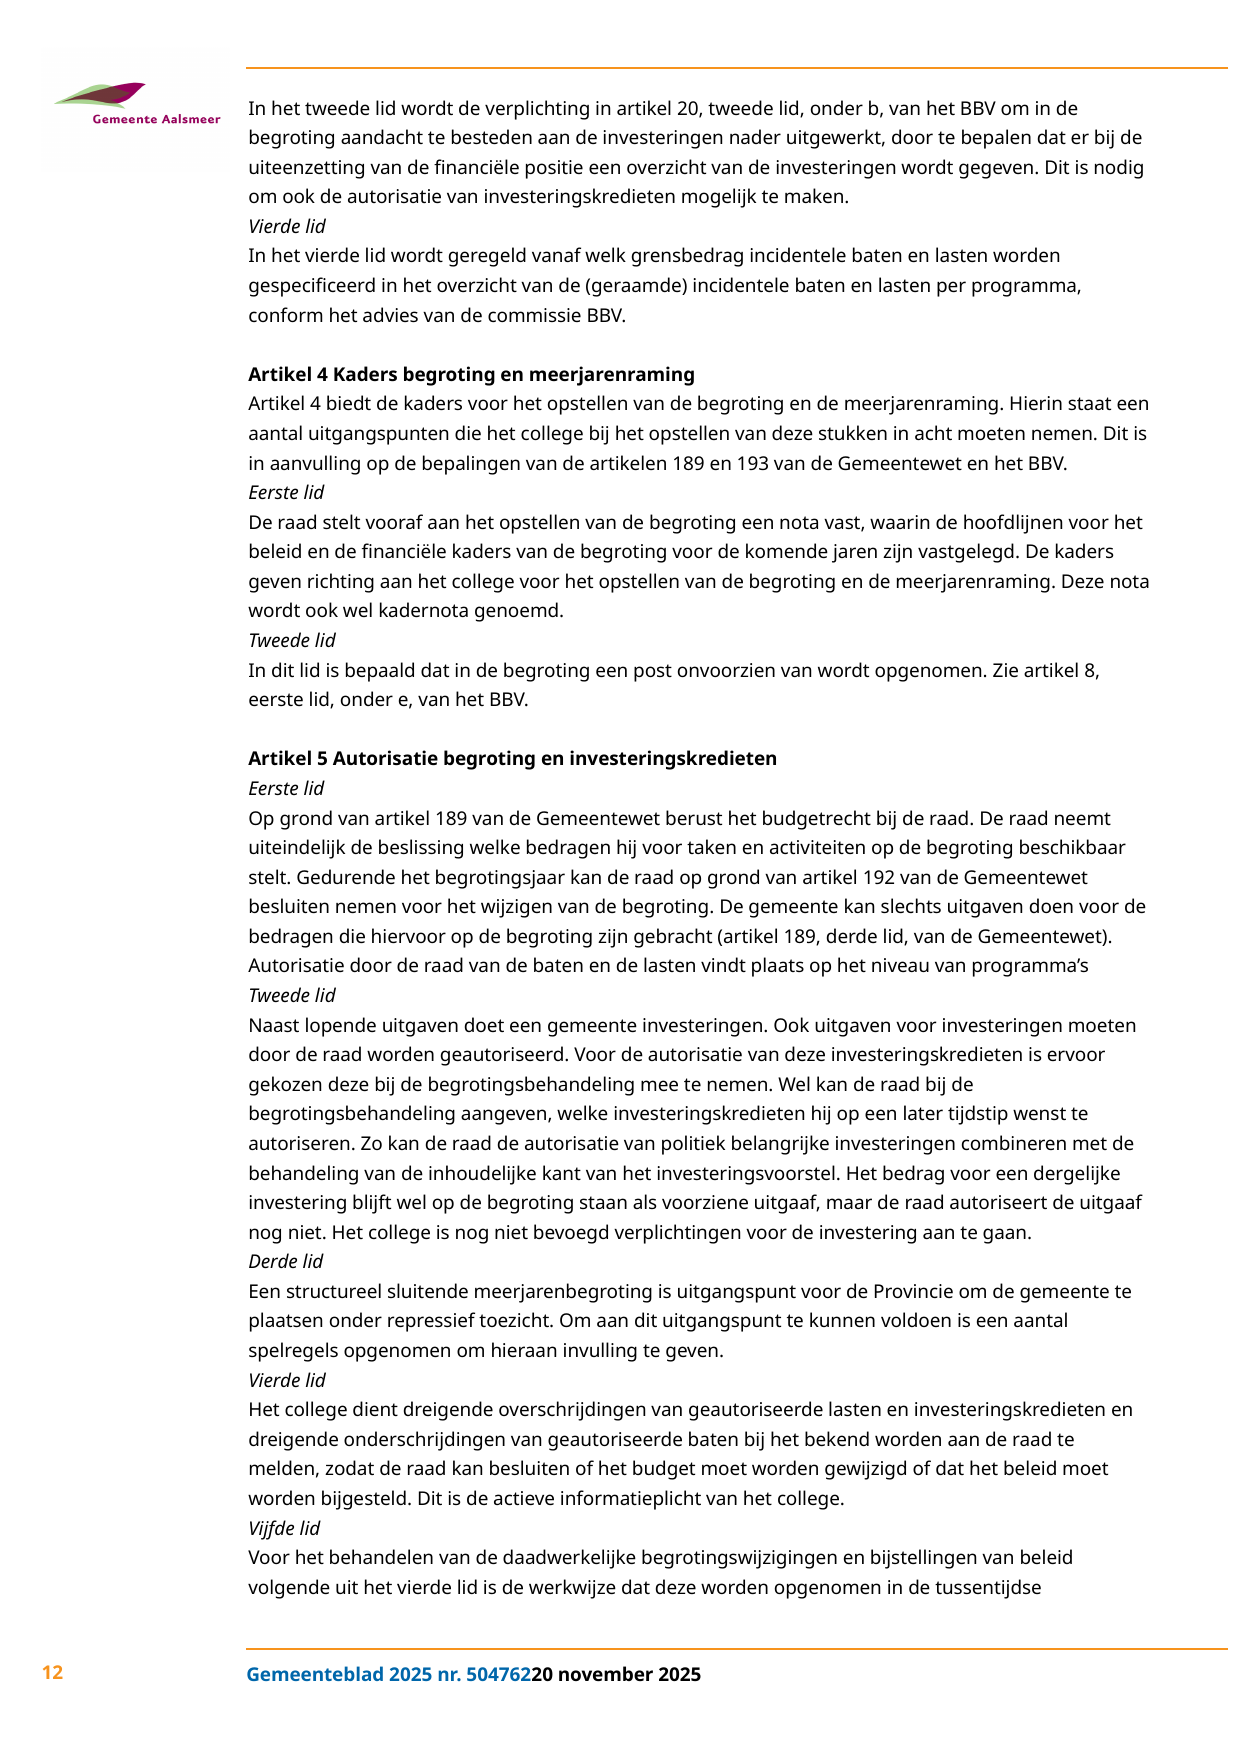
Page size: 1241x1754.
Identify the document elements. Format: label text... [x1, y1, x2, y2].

picture [41, 47, 231, 172]
text Voor het behandelen van de daadwerkelijke begrotingswijzigingen en bijstellingen van beleid volgende uit het vierde lid is de werkwijze dat deze worden opgenomen in de tussentijdse [248, 1544, 1152, 1600]
text Artikel 5 Autorisatie begroting en investeringskredieten [248, 746, 1152, 771]
text Tweede lid [248, 982, 1152, 1008]
text Naast lopende uitgaven doet een gemeente investeringen. Ook uitgaven voor investeringen moeten door de raad worden geautoriseerd. Voor de autorisatie van deze investeringskredieten is ervoor gekozen deze bij de begrotingsbehandeling mee te nemen. Wel kan de raad bij de begrotingsbehandeling aangeven, welke investeringskredieten hij op een later tijdstip wenst te autoriseren. Zo kan de raad de autorisatie van politiek belangrijke investeringen combineren met de behandeling van de inhoudelijke kant van het investeringsvoorstel. Het bedrag voor een dergelijke investering blijft wel op de begroting staan als voorziene uitgaaf, maar de raad autoriseert de uitgaaf nog niet. Het college is nog niet bevoegd verplichtingen voor de investering aan te gaan. [248, 1012, 1152, 1245]
text De raad stelt vooraf aan het opstellen van de begroting een nota vast, waarin de hoofdlijnen voor het beleid en de financiële kaders van de begroting voor de komende jaren zijn vastgelegd. De kaders geven richting aan het college voor het opstellen van de begroting en de meerjarenraming. Deze nota wordt ook wel kadernota genoemd. [248, 509, 1152, 623]
text Eerste lid [248, 479, 1152, 505]
text Vierde lid [248, 213, 1152, 239]
text Het college dient dreigende overschrijdingen van geautoriseerde lasten en investeringskredieten en dreigende onderschrijdingen van geautoriseerde baten bij het bekend worden aan de raad te melden, zodat de raad kan besluiten of het budget moet worden gewijzigd of dat het beleid moet worden bijgesteld. Dit is de actieve informatieplicht van het college. [248, 1396, 1152, 1511]
text Op grond van artikel 189 van de Gemeentewet berust het budgetrecht bij de raad. De raad neemt uiteindelijk de beslissing welke bedragen hij voor taken en activiteiten op de begroting beschikbaar stelt. Gedurende het begrotingsjaar kan de raad op grond van artikel 192 van de Gemeentewet besluiten nemen voor het wijzigen van de begroting. De gemeente kan slechts uitgaven doen voor de bedragen die hiervoor op de begroting zijn gebracht (artikel 189, derde lid, van de Gemeentewet). Autorisatie door de raad van de baten en de lasten vindt plaats op het niveau van programma’s [248, 805, 1152, 978]
text Tweede lid [248, 627, 1152, 653]
text In dit lid is bepaald dat in de begroting een post onvoorzien van wordt opgenomen. Zie artikel 8, eerste lid, onder e, van het BBV. [248, 657, 1152, 712]
text Vijfde lid [248, 1515, 1152, 1541]
text Een structureel sluitende meerjarenbegroting is uitgangspunt voor de Provincie om de gemeente te plaatsen onder repressief toezicht. Om aan dit uitgangspunt te kunnen voldoen is een aantal spelregels opgenomen om hieraan invulling te geven. [248, 1278, 1152, 1363]
text Eerste lid [248, 775, 1152, 801]
text Artikel 4 Kaders begroting en meerjarenraming [248, 361, 1152, 387]
text In het tweede lid wordt de verplichting in artikel 20, tweede lid, onder b, van het BBV om in de begroting aandacht te besteden aan de investeringen nader uitgewerkt, door te bepalen dat er bij de uiteenzetting van de financiële positie een overzicht van de investeringen wordt gegeven. Dit is nodig om ook de autorisatie van investeringskredieten mogelijk te maken. [248, 95, 1152, 209]
text Artikel 4 biedt de kaders voor het opstellen van de begroting en de meerjarenraming. Hierin staat een aantal uitgangspunten die het college bij het opstellen van deze stukken in acht moeten nemen. Dit is in aanvulling op de bepalingen van de artikelen 189 en 193 van de Gemeentewet en het BBV. [248, 391, 1152, 476]
text Vierde lid [248, 1367, 1152, 1393]
text In het vierde lid wordt geregeld vanaf welk grensbedrag incidentele baten en lasten worden gespecificeerd in het overzicht van de (geraamde) incidentele baten en lasten per programma, conform het advies van de commissie BBV. [248, 243, 1152, 328]
text Derde lid [248, 1248, 1152, 1274]
